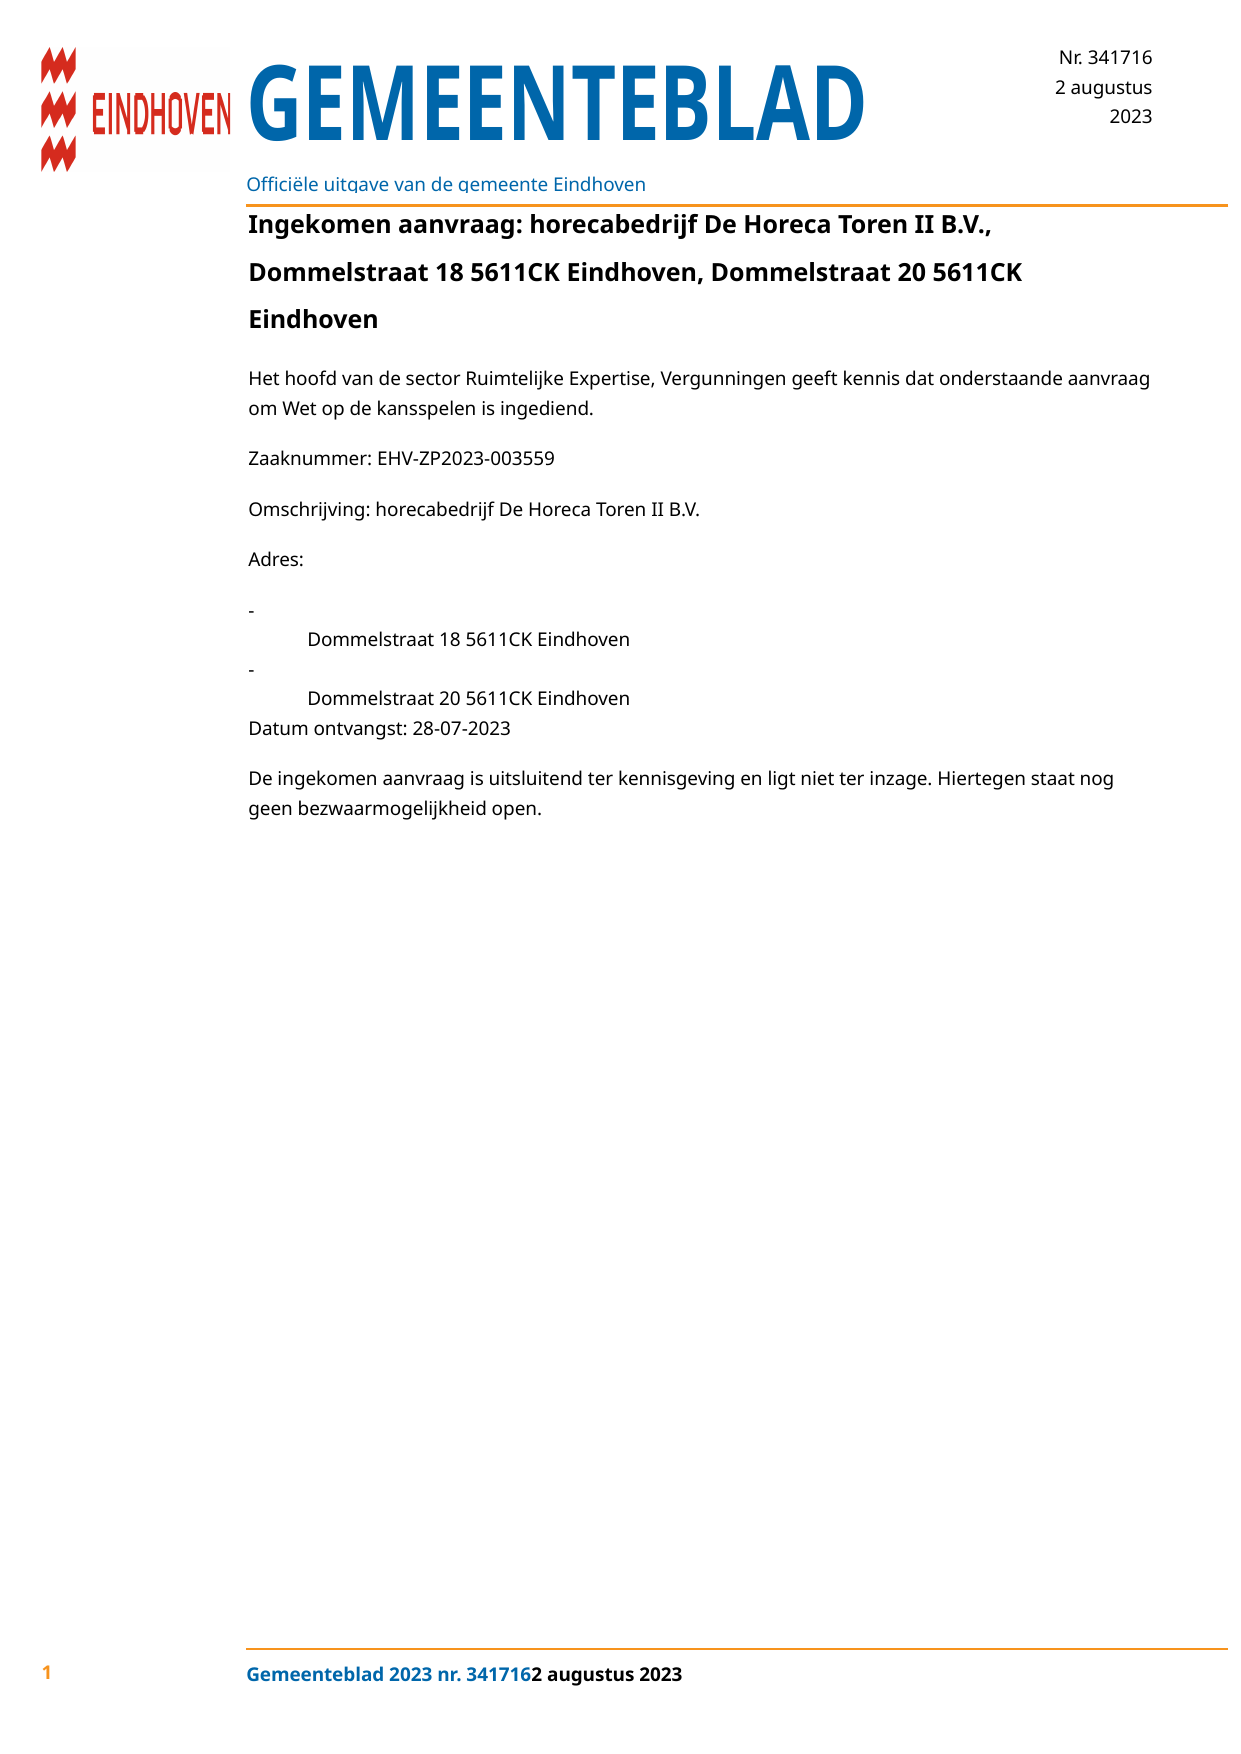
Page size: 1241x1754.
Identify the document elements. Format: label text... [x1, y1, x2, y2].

text De ingekomen aanvraag is uitsluitend ter kennisgeving en ligt niet ter inzage. Hiertegen staat nog geen bezwaarmogelijkheid open. [248, 766, 1152, 821]
text Datum ontvangst: 28-07-2023 [248, 715, 1152, 741]
text Omschrijving: horecabedrijf De Horeca Toren II B.V. [248, 496, 1152, 522]
list Dommelstraat 18 5611CK Eindhoven [248, 626, 1152, 652]
text Zaaknummer: EHV-ZP2023-003559 [248, 446, 1152, 471]
picture [41, 47, 231, 172]
text Ingekomen aanvraag: horecabedrijf De Horeca Toren II B.V., Dommelstraat 18 5611CK Eindhoven, Dommelstraat 20 5611CK Eindhoven [248, 207, 1152, 336]
list Dommelstraat 20 5611CK Eindhoven [248, 686, 1152, 711]
text Het hoofd van de sector Ruimtelijke Expertise, Vergunningen geeft kennis dat onderstaande aanvraag om Wet op de kansspelen is ingediend. [248, 366, 1152, 421]
text Adres: [248, 546, 1152, 572]
